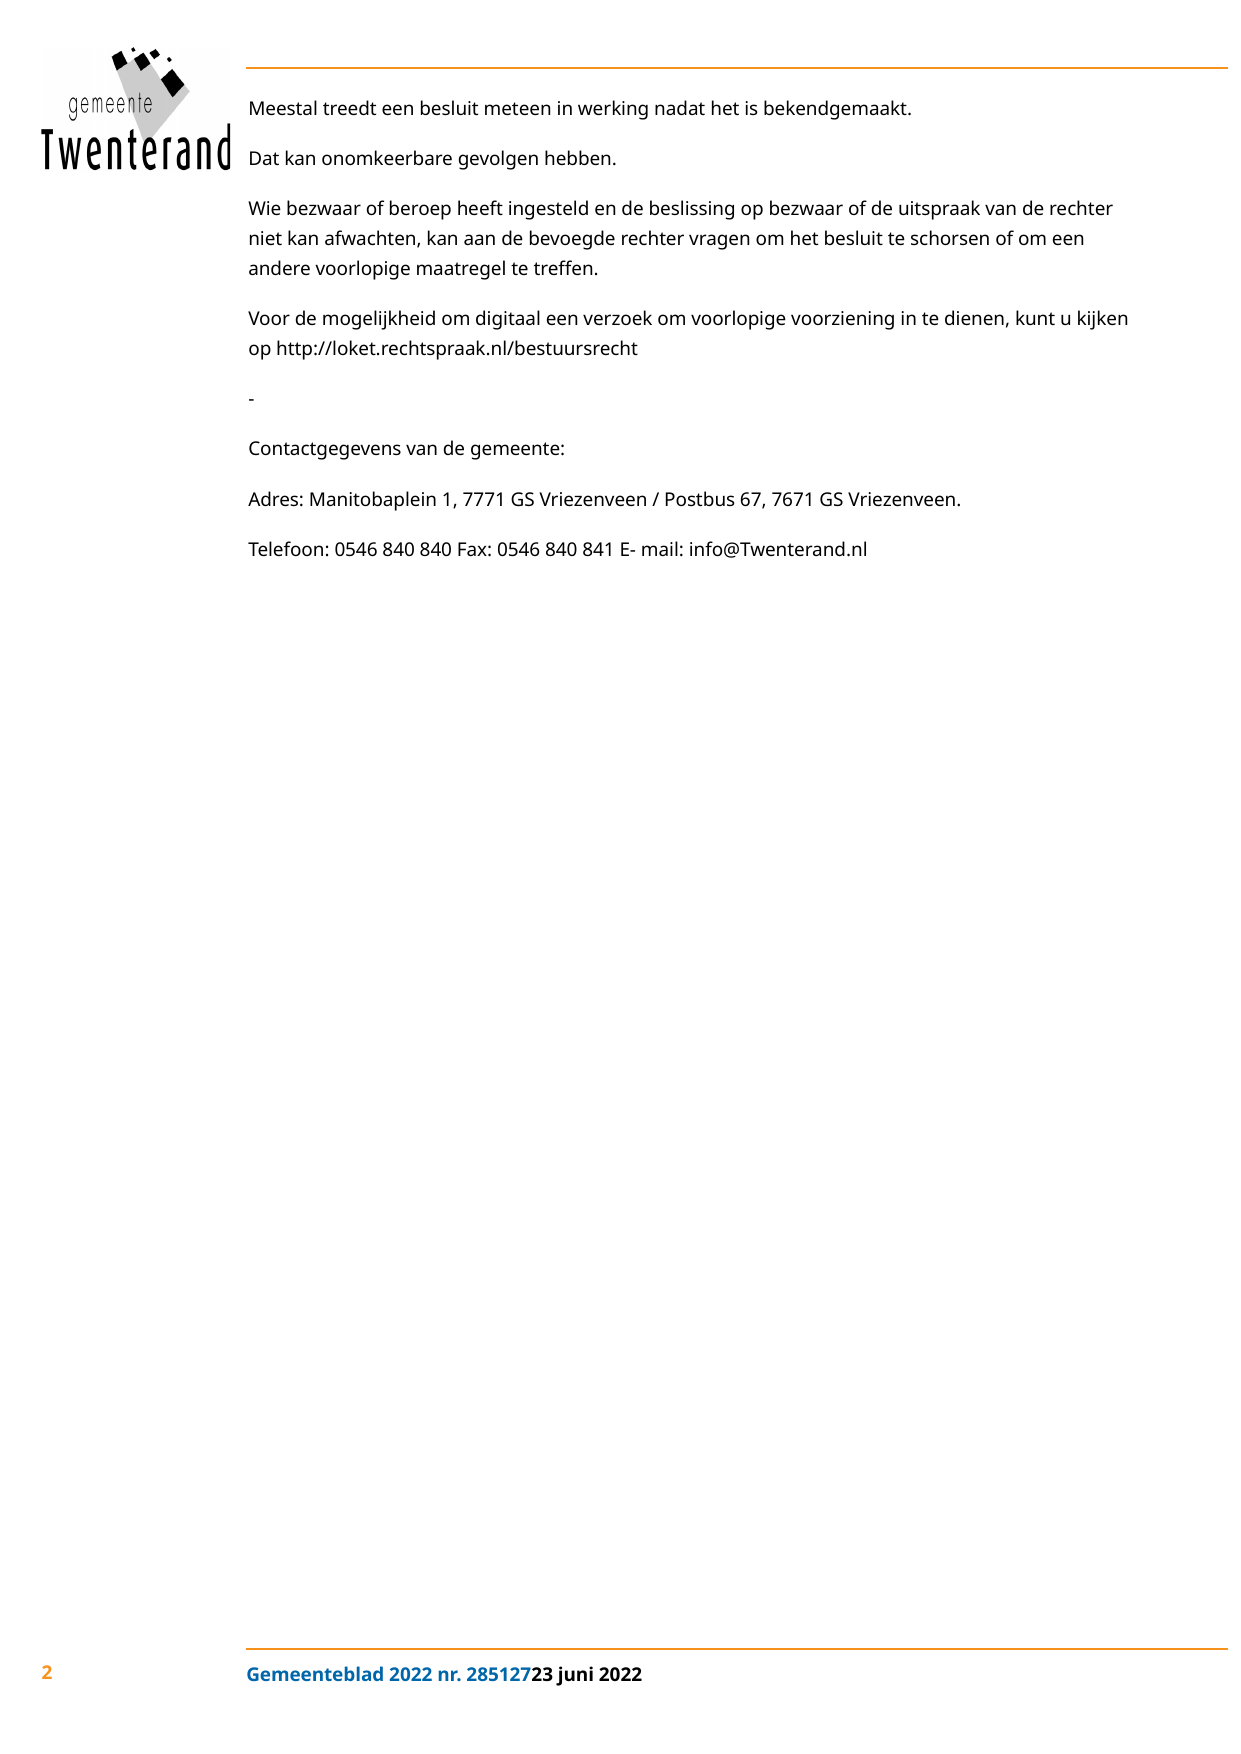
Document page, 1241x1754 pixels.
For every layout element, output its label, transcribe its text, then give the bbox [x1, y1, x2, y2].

text - [248, 385, 1152, 411]
text Voor de mogelijkheid om digitaal een verzoek om voorlopige voorziening in te dienen, kunt u kijken op http://loket.rechtspraak.nl/bestuursrecht [248, 305, 1152, 361]
picture [41, 47, 231, 172]
text Telefoon: 0546 840 840 Fax: 0546 840 841 E- mail: info@Twenterand.nl [248, 536, 1152, 562]
text Adres: Manitobaplein 1, 7771 GS Vriezenveen / Postbus 67, 7671 GS Vriezenveen. [248, 486, 1152, 512]
text Contactgegevens van de gemeente: [248, 436, 1152, 461]
text Wie bezwaar of beroep heeft ingesteld en de beslissing op bezwaar of de uitspraak van de rechter niet kan afwachten, kan aan de bevoegde rechter vragen om het besluit te schorsen of om een andere voorlopige maatregel te treffen. [248, 196, 1152, 281]
text Dat kan onomkeerbare gevolgen hebben. [248, 145, 1152, 171]
text Meestal treedt een besluit meteen in werking nadat het is bekendgemaakt. [248, 95, 1152, 121]
